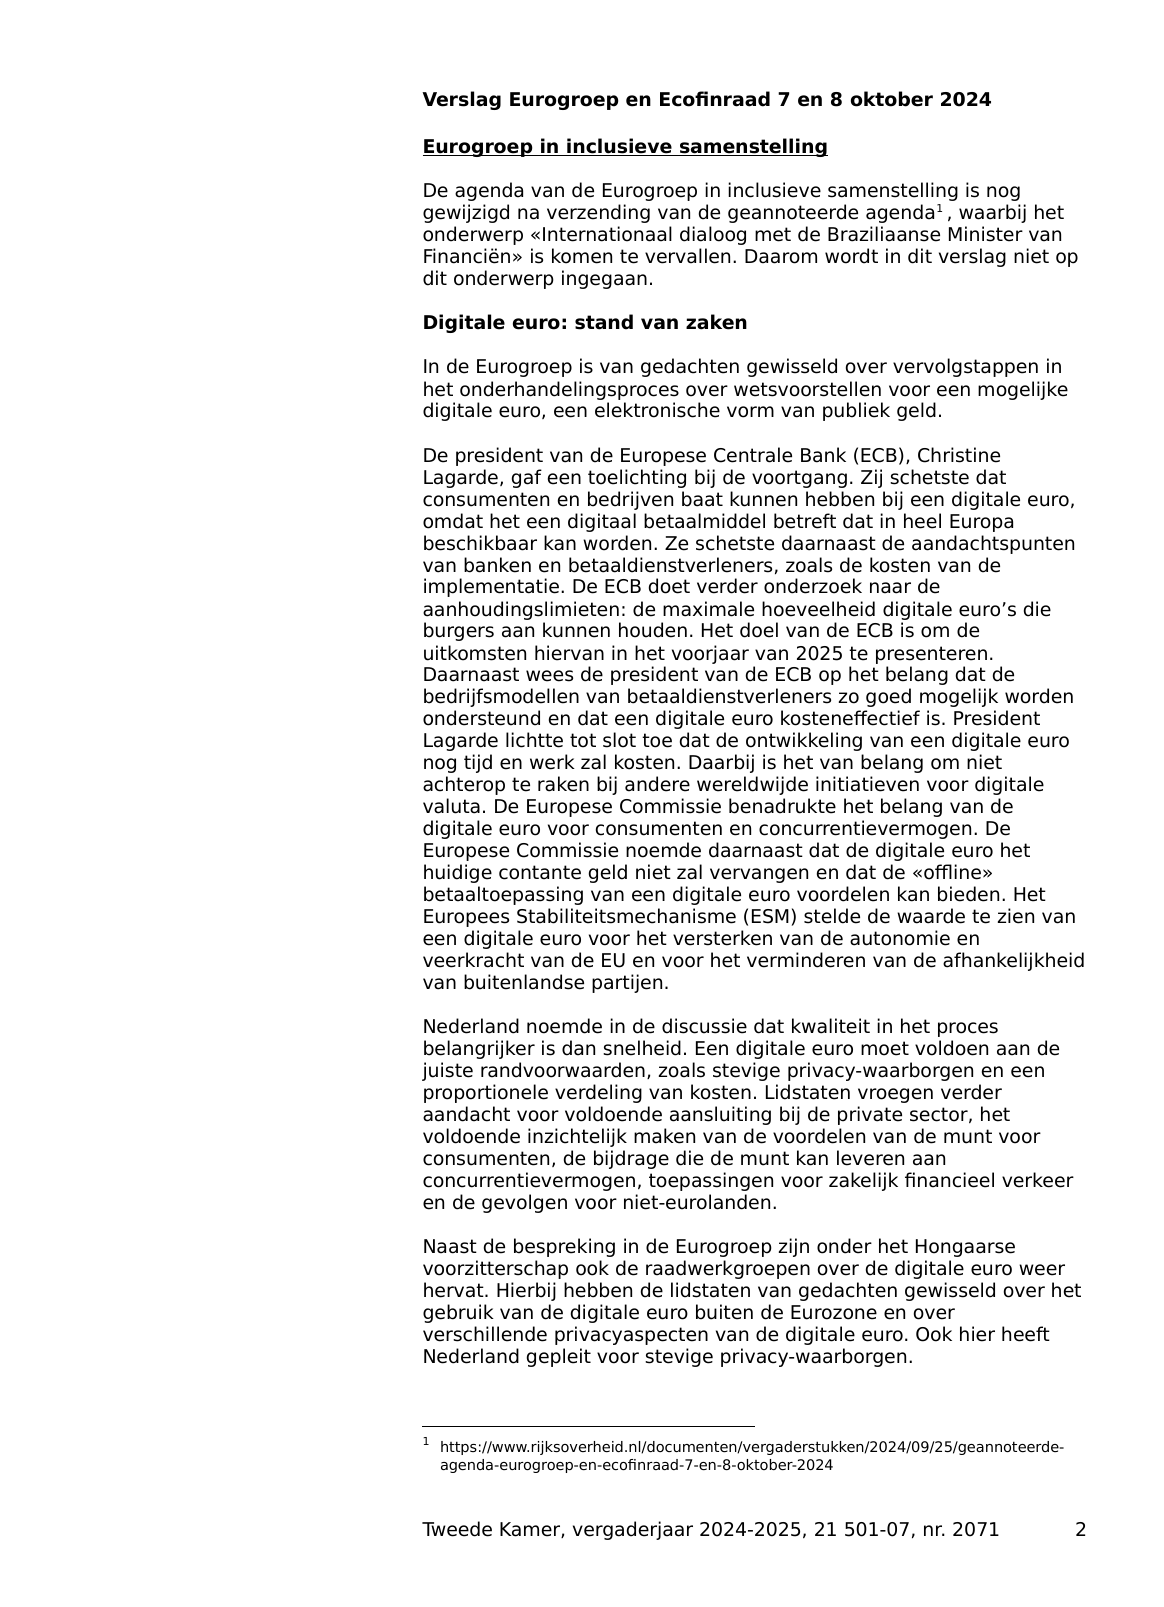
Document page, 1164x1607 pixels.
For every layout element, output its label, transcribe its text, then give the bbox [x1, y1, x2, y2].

text De president van de Europese Centrale Bank (ECB), Christine Lagarde, gaf een toelichting bij de voortgang. Zij schetste dat consumenten en bedrijven baat kunnen hebben bij een digitale euro, omdat het een digitaal betaalmiddel betreft dat in heel Europa beschikbaar kan worden. Ze schetste daarnaast de aandachtspunten van banken en betaaldienstverleners, zoals de kosten van de implementatie. De ECB doet verder onderzoek naar de aanhoudingslimieten: de maximale hoeveelheid digitale euro’s die burgers aan kunnen houden. Het doel van de ECB is om de uitkomsten hiervan in het voorjaar van 2025 te presenteren. Daarnaast wees de president van de ECB op het belang dat de bedrijfsmodellen van betaaldienstverleners zo goed mogelijk worden ondersteund en dat een digitale euro kosteneffectief is. President Lagarde lichtte tot slot toe dat de ontwikkeling van een digitale euro nog tijd en werk zal kosten. Daarbij is het van belang om niet achterop te raken bij andere wereldwijde initiatieven voor digitale valuta. De Europese Commissie benadrukte het belang van de digitale euro voor consumenten en concurrentievermogen. De Europese Commissie noemde daarnaast dat de digitale euro het huidige contante geld niet zal vervangen en dat de «offline» betaaltoepassing van een digitale euro voordelen kan bieden. Het Europees Stabiliteitsmechanisme (ESM) stelde de waarde te zien van een digitale euro voor het versterken van de autonomie en veerkracht van de EU en voor het verminderen van de afhankelijkheid van buitenlandse partijen. [422, 444, 1087, 994]
subtitle Digitale euro: stand van zaken [422, 312, 1087, 334]
text Naast de bespreking in de Eurogroep zijn onder het Hongaarse voorzitterschap ook de raadwerkgroepen over de digitale euro weer hervat. Hierbij hebben de lidstaten van gedachten gewisseld over het gebruik van de digitale euro buiten de Eurozone en over verschillende privacyaspecten van de digitale euro. Ook hier heeft Nederland gepleit voor stevige privacy-waarborgen. [422, 1236, 1087, 1368]
subtitle Eurogroep in inclusieve samenstelling [422, 136, 1087, 158]
text In de Eurogroep is van gedachten gewisseld over vervolgstappen in het onderhandelingsproces over wetsvoorstellen voor een mogelijke digitale euro, een elektronische vorm van publiek geld. [422, 356, 1087, 422]
text https://www.rijksoverheid.nl/documenten/vergaderstukken/2024/09/25/geannoteerde-agenda-eurogroep-en-ecofinraad-7-en-8-oktober-2024 [422, 1435, 1087, 1474]
text De agenda van de Eurogroep in inclusieve samenstelling is nog gewijzigd na verzending van de geannoteerde agenda, waarbij het onderwerp «Internationaal dialoog met de Braziliaanse Minister van Financiën» is komen te vervallen. Daarom wordt in dit verslag niet op dit onderwerp ingegaan. [422, 180, 1087, 290]
text Nederland noemde in de discussie dat kwaliteit in het proces belangrijker is dan snelheid. Een digitale euro moet voldoen aan de juiste randvoorwaarden, zoals stevige privacy-waarborgen en een proportionele verdeling van kosten. Lidstaten vroegen verder aandacht voor voldoende aansluiting bij de private sector, het voldoende inzichtelijk maken van de voordelen van de munt voor consumenten, de bijdrage die de munt kan leveren aan concurrentievermogen, toepassingen voor zakelijk financieel verkeer en de gevolgen voor niet-eurolanden. [422, 1016, 1087, 1214]
subtitle Verslag Eurogroep en Ecofinraad 7 en 8 oktober 2024 [422, 89, 1087, 111]
